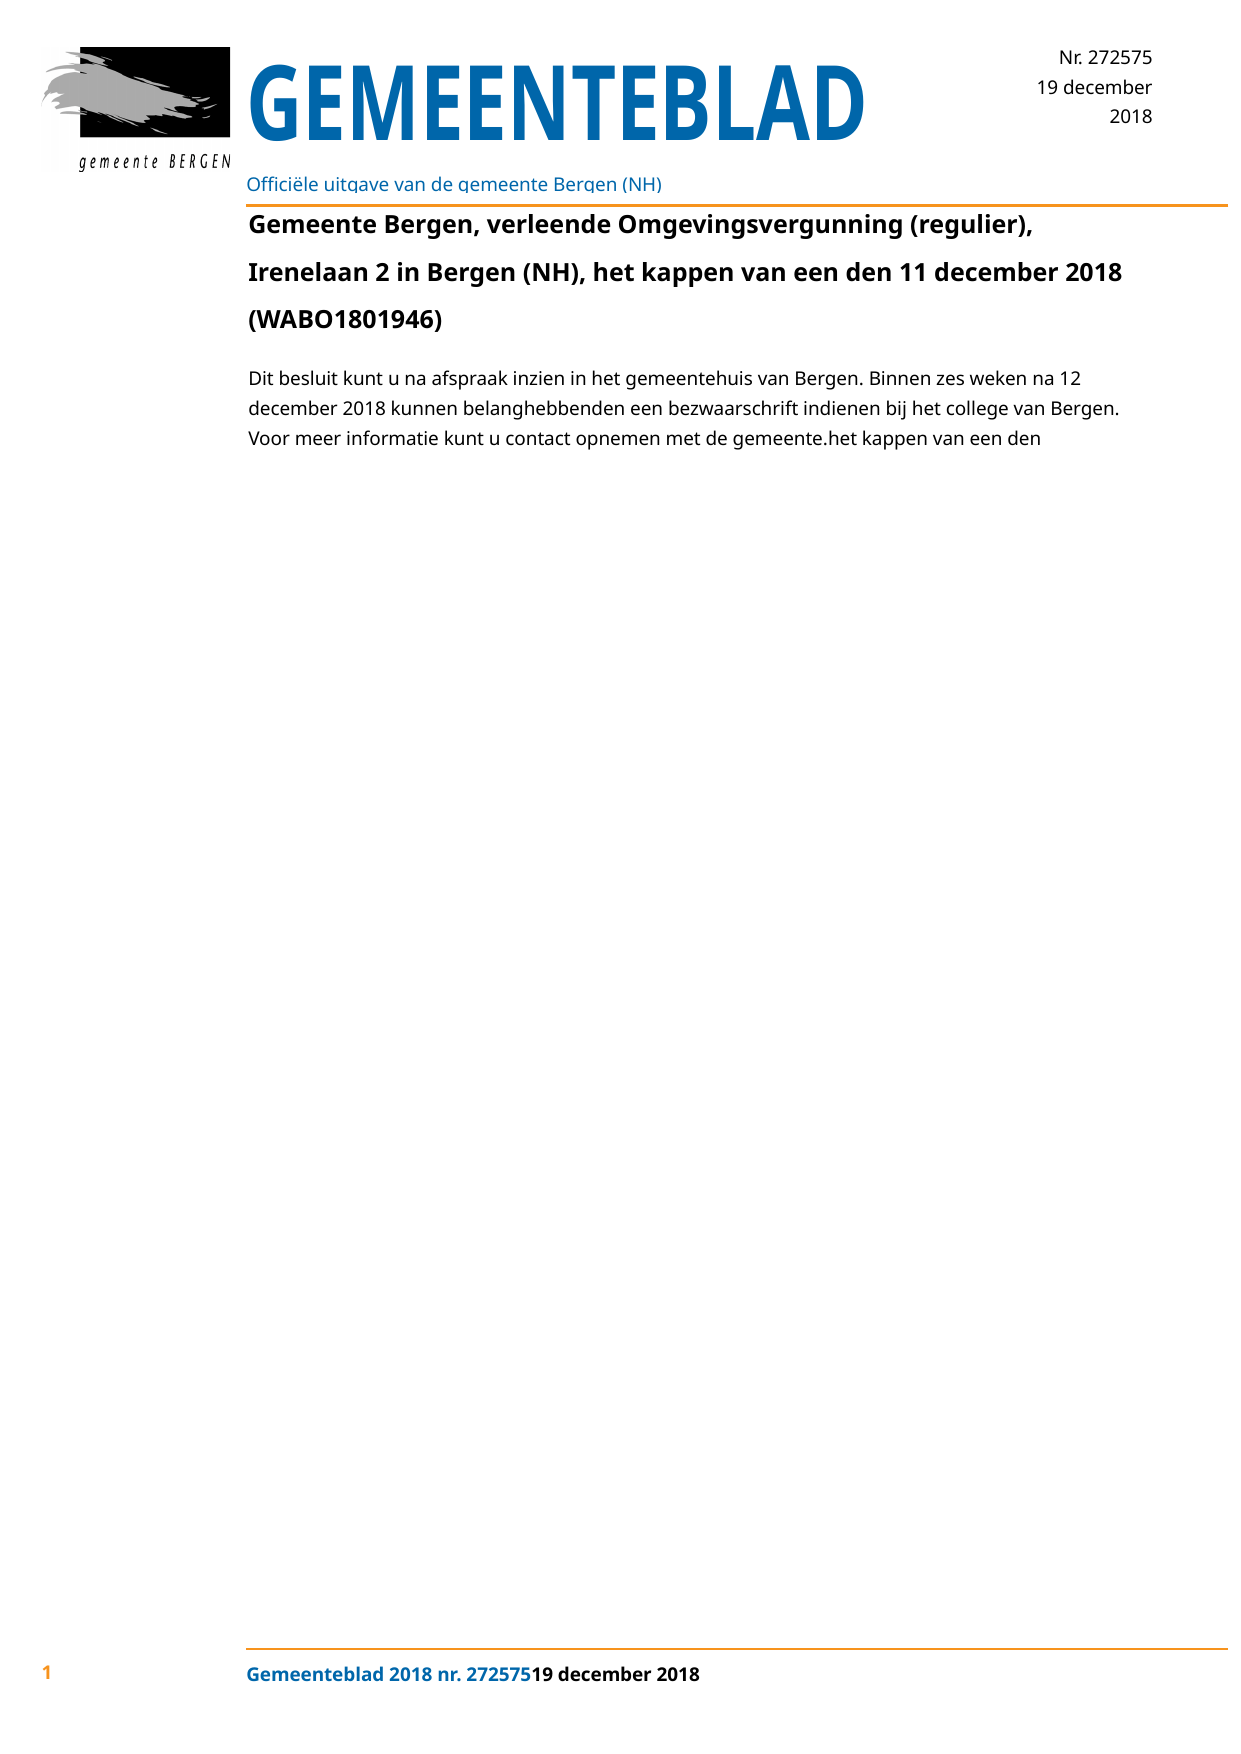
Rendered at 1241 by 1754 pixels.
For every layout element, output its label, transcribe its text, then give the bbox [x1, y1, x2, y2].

text Gemeente Bergen, verleende Omgevingsvergunning (regulier), Irenelaan 2 in Bergen (NH), het kappen van een den 11 december 2018 (WABO1801946) [248, 207, 1152, 336]
picture [41, 47, 231, 172]
text Dit besluit kunt u na afspraak inzien in het gemeentehuis van Bergen. Binnen zes weken na 12 december 2018 kunnen belanghebbenden een bezwaarschrift indienen bij het college van Bergen. Voor meer informatie kunt u contact opnemen met de gemeente.het kappen van een den [248, 366, 1152, 450]
